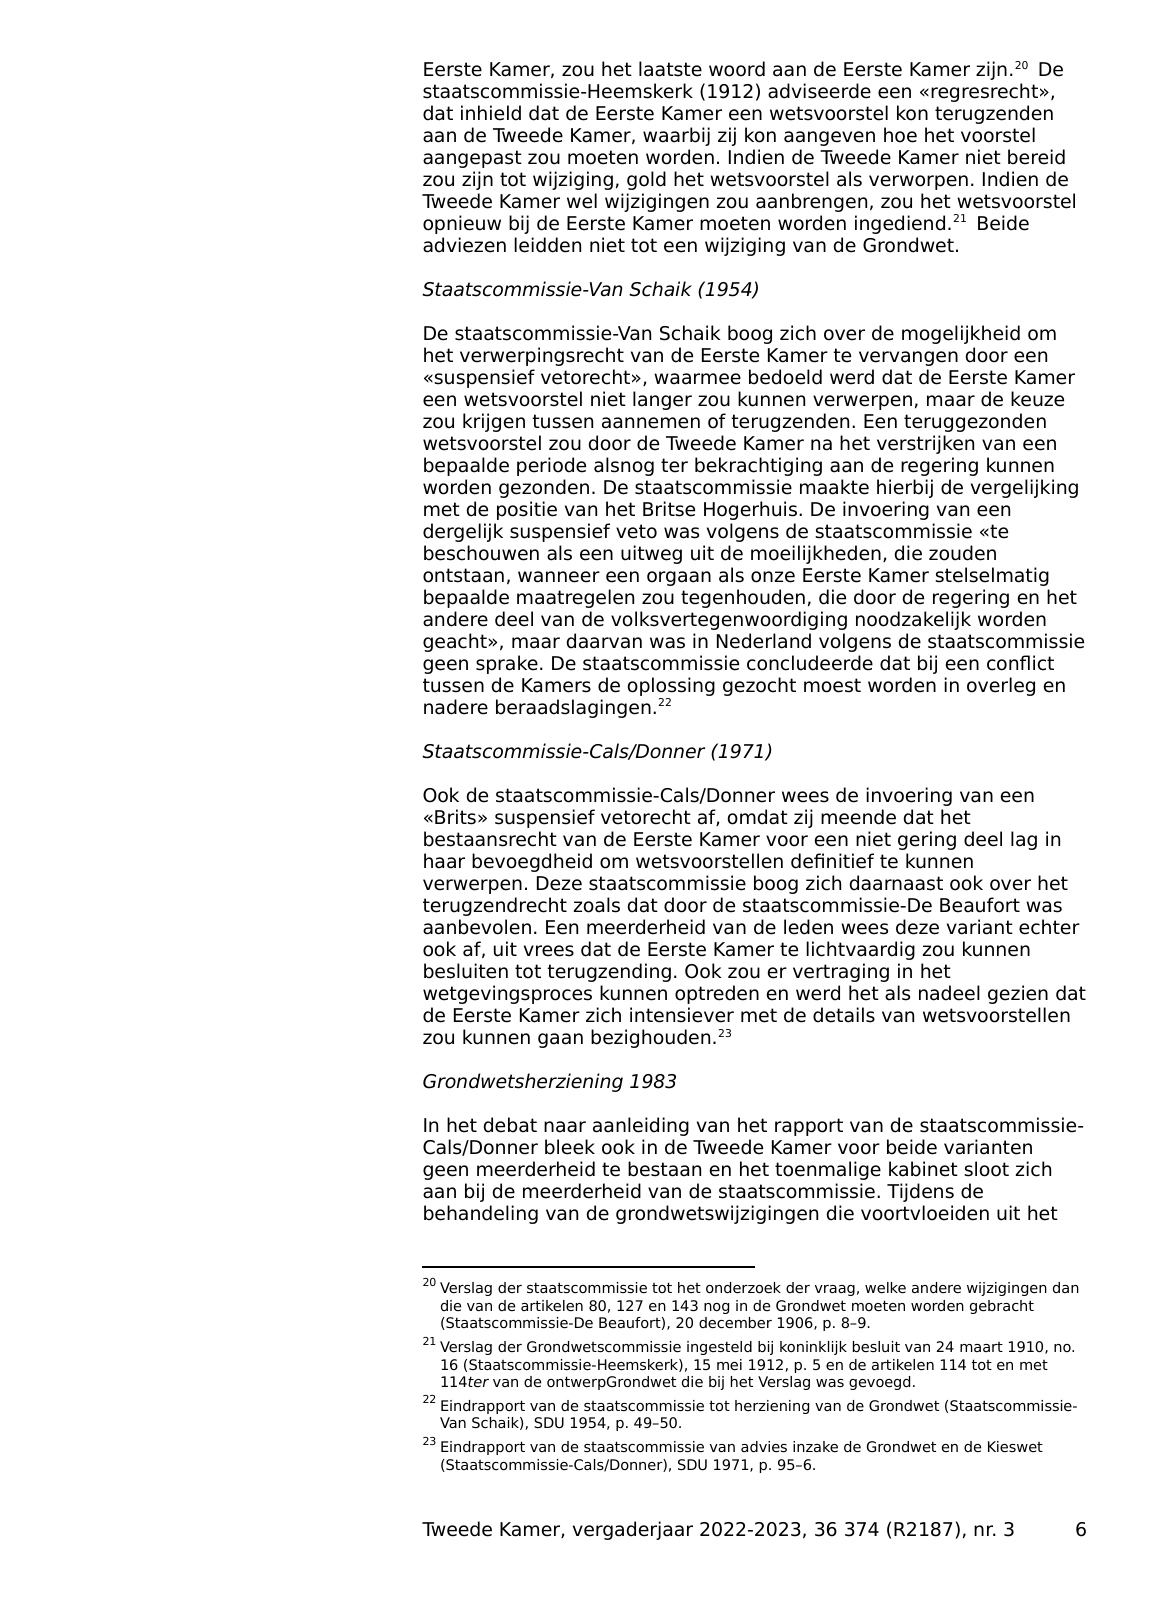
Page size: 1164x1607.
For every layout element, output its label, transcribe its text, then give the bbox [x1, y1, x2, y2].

subtitle Grondwetsherziening 1983 [422, 1071, 1087, 1093]
text Ook de staatscommissie-Cals/Donner wees de invoering van een «Brits» suspensief vetorecht af, omdat zij meende dat het bestaansrecht van de Eerste Kamer voor een niet gering deel lag in haar bevoegdheid om wetsvoorstellen definitief te kunnen verwerpen. Deze staatscommissie boog zich daarnaast ook over het terugzendrecht zoals dat door de staatscommissie-De Beaufort was aanbevolen. Een meerderheid van de leden wees deze variant echter ook af, uit vrees dat de Eerste Kamer te lichtvaardig zou kunnen besluiten tot terugzending. Ook zou er vertraging in het wetgevingsproces kunnen optreden en werd het als nadeel gezien dat de Eerste Kamer zich intensiever met de details van wetsvoorstellen zou kunnen gaan bezighouden. [422, 785, 1087, 1049]
text Eindrapport van de staatscommissie tot herziening van de Grondwet (Staatscommissie-Van Schaik), SDU 1954, p. 49–50. [422, 1393, 1087, 1432]
text Eindrapport van de staatscommissie van advies inzake de Grondwet en de Kieswet (Staatscommissie-Cals/Donner), SDU 1971, p. 95–6. [422, 1435, 1087, 1474]
text Verslag der staatscommissie tot het onderzoek der vraag, welke andere wijzigingen dan die van de artikelen 80, 127 en 143 nog in de Grondwet moeten worden gebracht (Staatscommissie-De Beaufort), 20 december 1906, p. 8–9. [422, 1276, 1087, 1332]
text Verslag der Grondwetscommissie ingesteld bij koninklijk besluit van 24 maart 1910, no. 16 (Staatscommissie-Heemskerk), 15 mei 1912, p. 5 en de artikelen 114 tot en met 114ter van de ontwerpGrondwet die bij het Verslag was gevoegd. [422, 1335, 1087, 1391]
text In het debat naar aanleiding van het rapport van de staatscommissie-Cals/Donner bleek ook in de Tweede Kamer voor beide varianten geen meerderheid te bestaan en het toenmalige kabinet sloot zich aan bij de meerderheid van de staatscommissie. Tijdens de behandeling van de grondwetswijzigingen die voortvloeiden uit het [422, 1115, 1087, 1225]
subtitle Staatscommissie-Van Schaik (1954) [422, 279, 1087, 301]
text De staatscommissie-Van Schaik boog zich over de mogelijkheid om het verwerpingsrecht van de Eerste Kamer te vervangen door een «suspensief vetorecht», waarmee bedoeld werd dat de Eerste Kamer een wetsvoorstel niet langer zou kunnen verwerpen, maar de keuze zou krijgen tussen aannemen of terugzenden. Een teruggezonden wetsvoorstel zou door de Tweede Kamer na het verstrijken van een bepaalde periode alsnog ter bekrachtiging aan de regering kunnen worden gezonden. De staatscommissie maakte hierbij de vergelijking met de positie van het Britse Hogerhuis. De invoering van een dergelijk suspensief veto was volgens de staatscommissie «te beschouwen als een uitweg uit de moeilijkheden, die zouden ontstaan, wanneer een orgaan als onze Eerste Kamer stelselmatig bepaalde maatregelen zou tegenhouden, die door de regering en het andere deel van de volksvertegenwoordiging noodzakelijk worden geacht», maar daarvan was in Nederland volgens de staatscommissie geen sprake. De staatscommissie concludeerde dat bij een conflict tussen de Kamers de oplossing gezocht moest worden in overleg en nadere beraadslagingen. [422, 323, 1087, 719]
subtitle Staatscommissie-Cals/Donner (1971) [422, 741, 1087, 763]
text Eerste Kamer, zou het laatste woord aan de Eerste Kamer zijn. De staatscommissie-Heemskerk (1912) adviseerde een «regresrecht», dat inhield dat de Eerste Kamer een wetsvoorstel kon terugzenden aan de Tweede Kamer, waarbij zij kon aangeven hoe het voorstel aangepast zou moeten worden. Indien de Tweede Kamer niet bereid zou zijn tot wijziging, gold het wetsvoorstel als verworpen. Indien de Tweede Kamer wel wijzigingen zou aanbrengen, zou het wetsvoorstel opnieuw bij de Eerste Kamer moeten worden ingediend. Beide adviezen leidden niet tot een wijziging van de Grondwet. [422, 59, 1087, 257]
